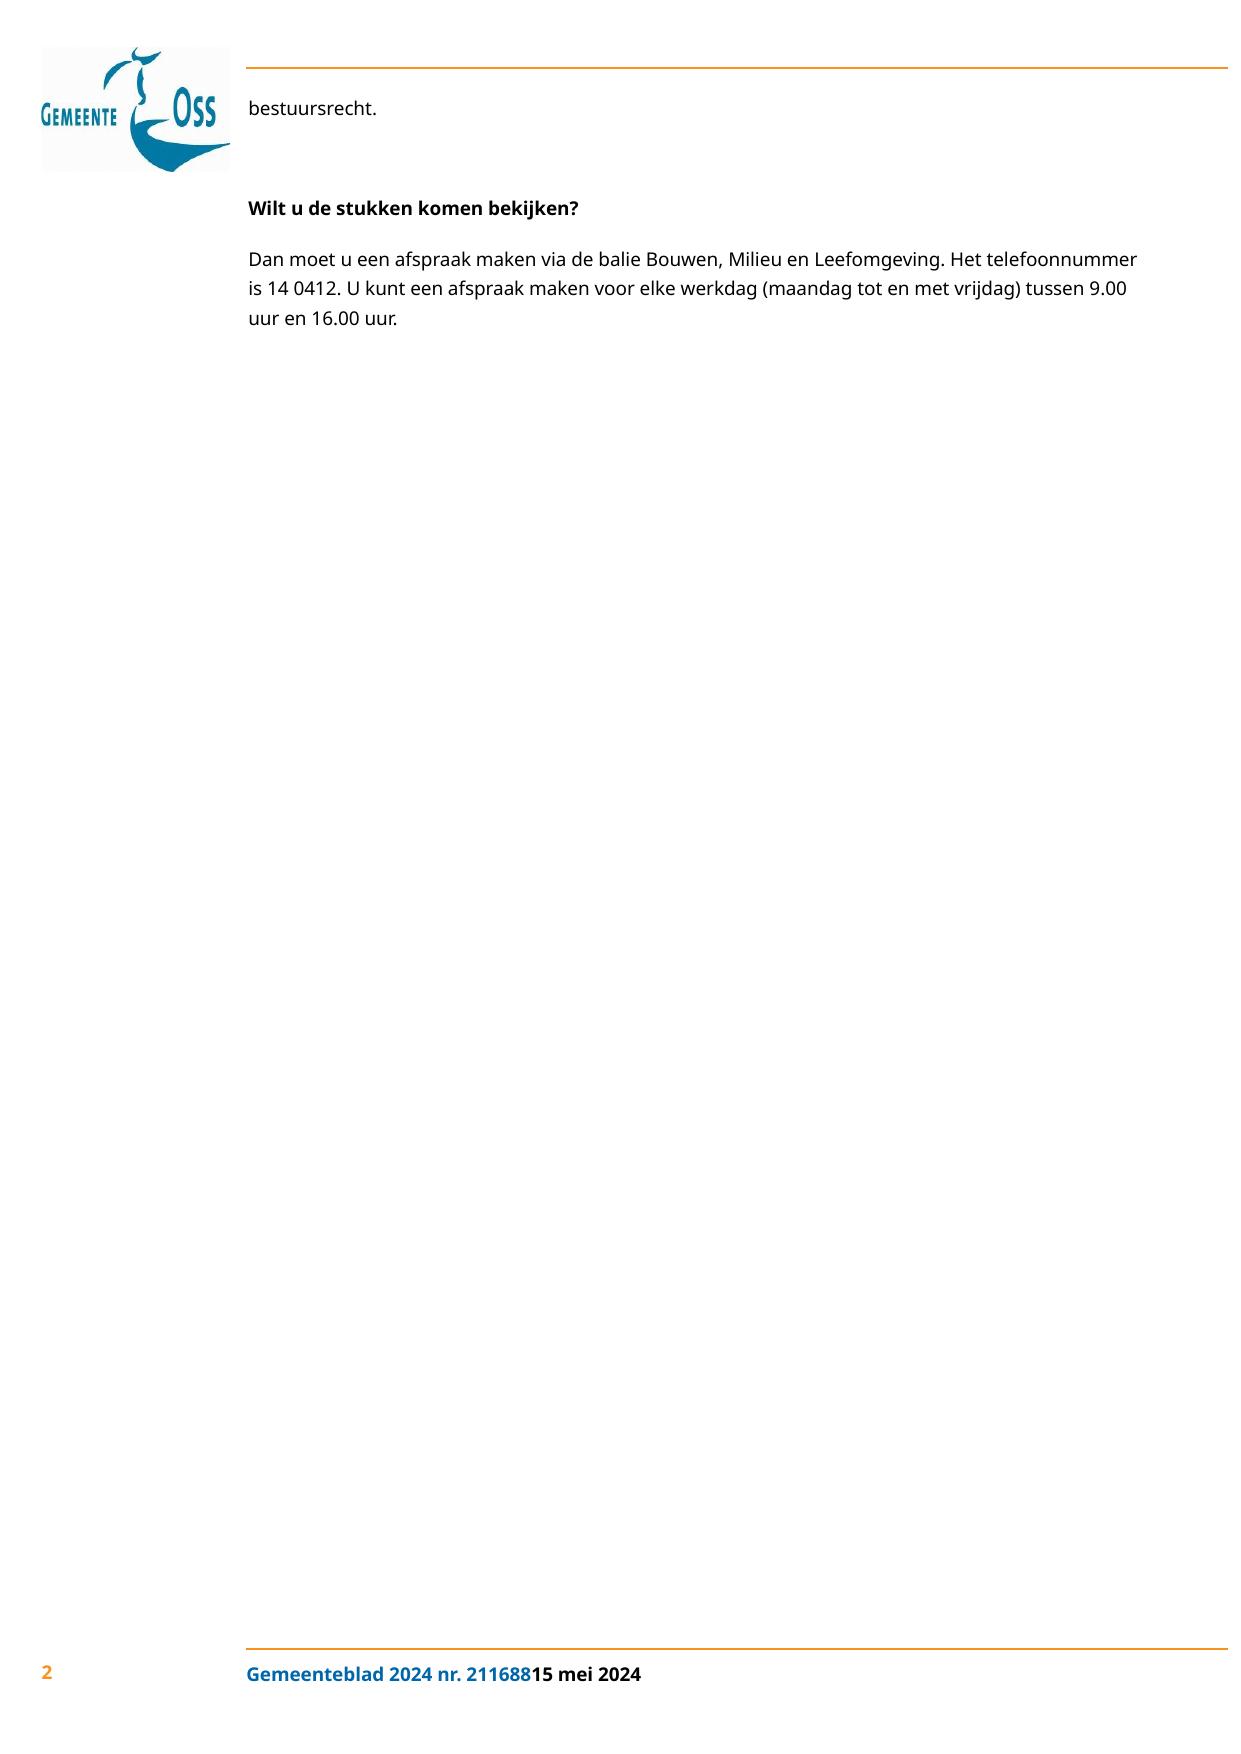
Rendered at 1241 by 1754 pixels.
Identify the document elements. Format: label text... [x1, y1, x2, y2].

text Dan moet u een afspraak maken via de balie Bouwen, Milieu en Leefomgeving. Het telefoonnummer is 14 0412. U kunt een afspraak maken voor elke werkdag (maandag tot en met vrijdag) tussen 9.00 uur en 16.00 uur. [248, 246, 1152, 331]
picture [41, 47, 231, 172]
text bestuursrecht. [248, 95, 1152, 121]
text Wilt u de stukken komen bekijken? [248, 196, 1152, 221]
